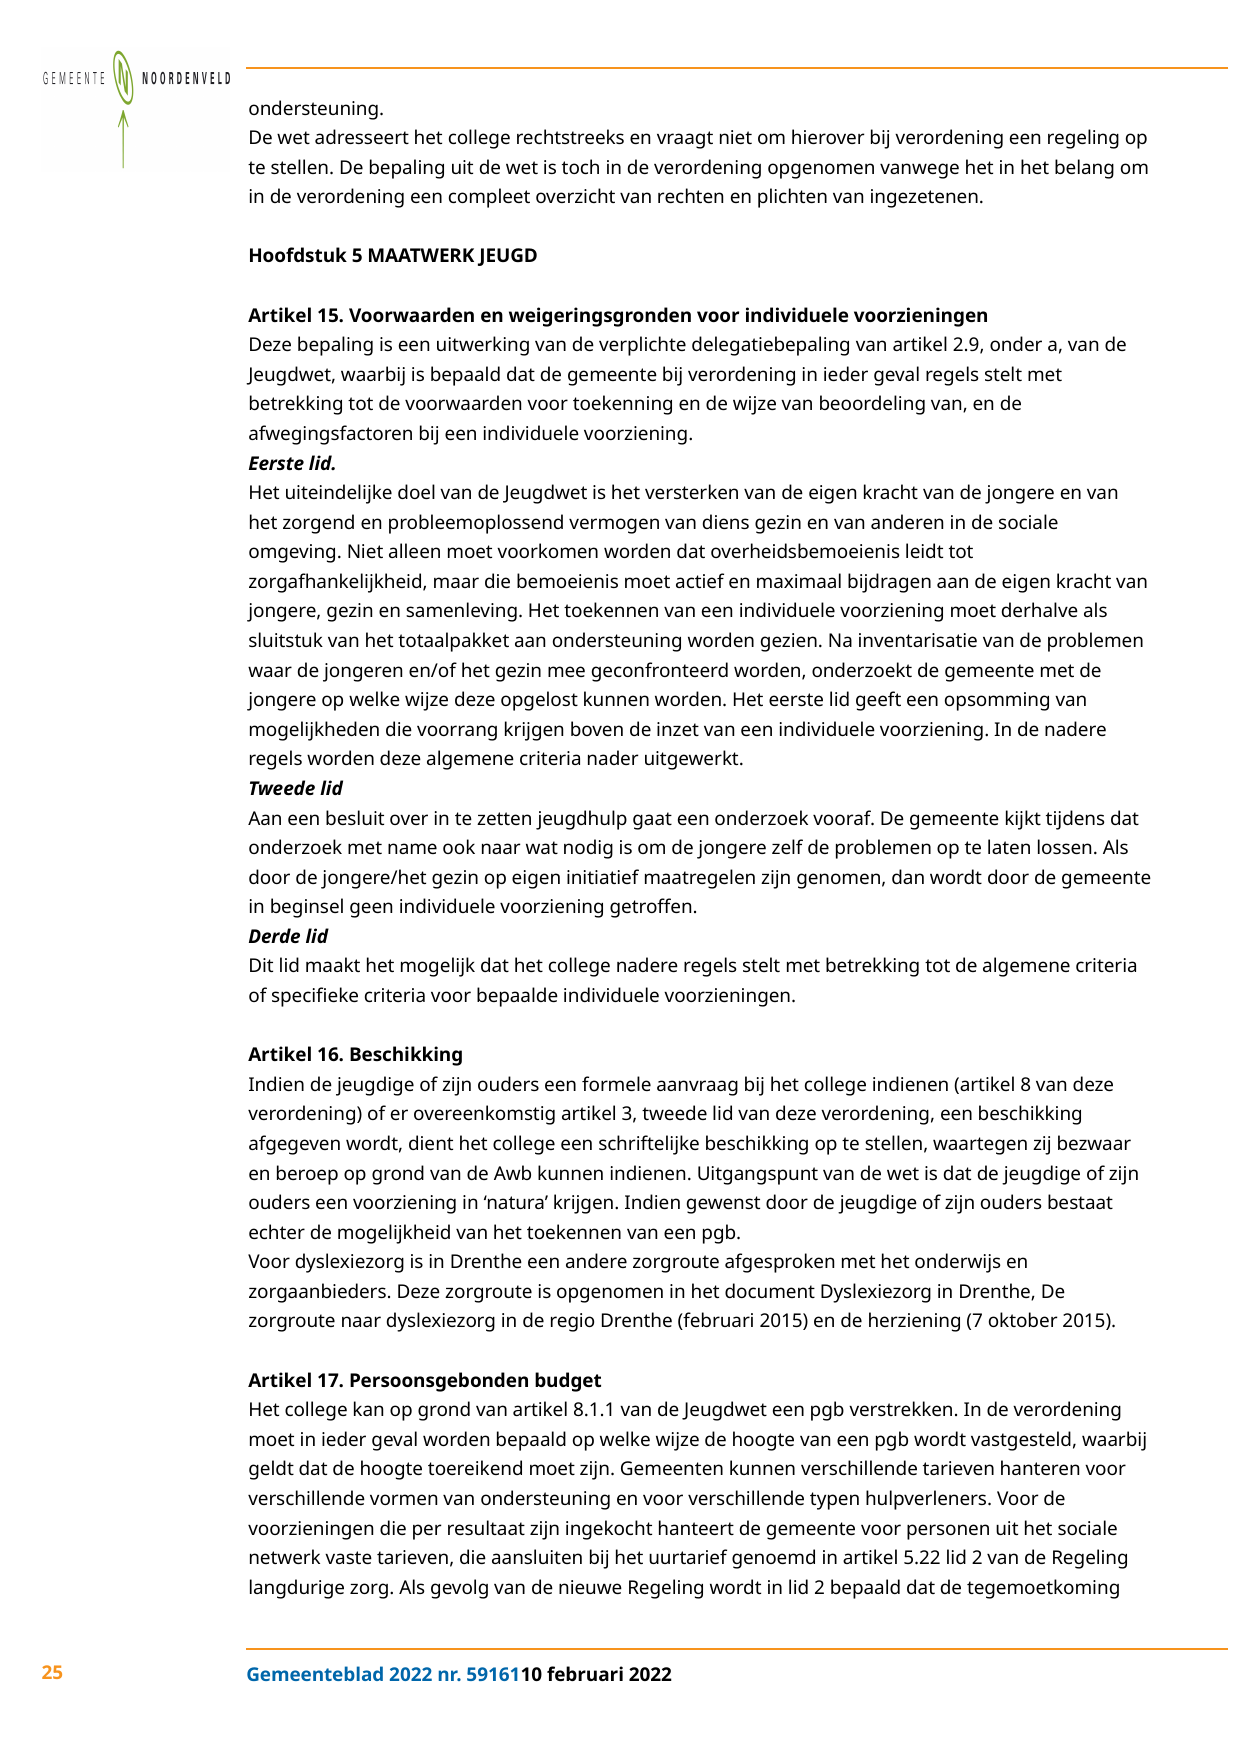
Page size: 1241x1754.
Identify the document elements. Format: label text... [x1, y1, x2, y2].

text ondersteuning. [248, 95, 1152, 121]
text Artikel 15. Voorwaarden en weigeringsgronden voor individuele voorzieningen [248, 302, 1152, 328]
text Hoofdstuk 5 MAATWERK JEUGD [248, 243, 1152, 268]
text Dit lid maakt het mogelijk dat het college nadere regels stelt met betrekking tot de algemene criteria of specifieke criteria voor bepaalde individuele voorzieningen. [248, 953, 1152, 1008]
text Deze bepaling is een uitwerking van de verplichte delegatiebepaling van artikel 2.9, onder a, van de Jeugdwet, waarbij is bepaald dat de gemeente bij verordening in ieder geval regels stelt met betrekking tot de voorwaarden voor toekenning en de wijze van beoordeling van, en de afwegingsfactoren bij een individuele voorziening. [248, 331, 1152, 446]
text Tweede lid [248, 775, 1152, 801]
text Indien de jeugdige of zijn ouders een formele aanvraag bij het college indienen (artikel 8 van deze verordening) of er overeenkomstig artikel 3, tweede lid van deze verordening, een beschikking afgegeven wordt, dient het college een schriftelijke beschikking op te stellen, waartegen zij bezwaar en beroep op grond van de Awb kunnen indienen. Uitgangspunt van de wet is dat de jeugdige of zijn ouders een voorziening in ‘natura’ krijgen. Indien gewenst door de jeugdige of zijn ouders bestaat echter de mogelijkheid van het toekennen van een pgb. [248, 1071, 1152, 1245]
text De wet adresseert het college rechtstreeks en vraagt niet om hierover bij verordening een regeling op te stellen. De bepaling uit de wet is toch in de verordening opgenomen vanwege het in het belang om in de verordening een compleet overzicht van rechten en plichten van ingezetenen. [248, 124, 1152, 209]
picture [41, 47, 231, 172]
text Het college kan op grond van artikel 8.1.1 van de Jeugdwet een pgb verstrekken. In de verordening moet in ieder geval worden bepaald op welke wijze de hoogte van een pgb wordt vastgesteld, waarbij geldt dat de hoogte toereikend moet zijn. Gemeenten kunnen verschillende tarieven hanteren voor verschillende vormen van ondersteuning en voor verschillende typen hulpverleners. Voor de voorzieningen die per resultaat zijn ingekocht hanteert de gemeente voor personen uit het sociale netwerk vaste tarieven, die aansluiten bij het uurtarief genoemd in artikel 5.22 lid 2 van de Regeling langdurige zorg. Als gevolg van de nieuwe Regeling wordt in lid 2 bepaald dat de tegemoetkoming [248, 1396, 1152, 1600]
text Aan een besluit over in te zetten jeugdhulp gaat een onderzoek vooraf. De gemeente kijkt tijdens dat onderzoek met name ook naar wat nodig is om de jongere zelf de problemen op te laten lossen. Als door de jongere/het gezin op eigen initiatief maatregelen zijn genomen, dan wordt door de gemeente in beginsel geen individuele voorziening getroffen. [248, 805, 1152, 919]
text Het uiteindelijke doel van de Jeugdwet is het versterken van de eigen kracht van de jongere en van het zorgend en probleemoplossend vermogen van diens gezin en van anderen in de sociale omgeving. Niet alleen moet voorkomen worden dat overheidsbemoeienis leidt tot zorgafhankelijkheid, maar die bemoeienis moet actief en maximaal bijdragen aan de eigen kracht van jongere, gezin en samenleving. Het toekennen van een individuele voorziening moet derhalve als sluitstuk van het totaalpakket aan ondersteuning worden gezien. Na inventarisatie van de problemen waar de jongeren en/of het gezin mee geconfronteerd worden, onderzoekt de gemeente met de jongere op welke wijze deze opgelost kunnen worden. Het eerste lid geeft een opsomming van mogelijkheden die voorrang krijgen boven de inzet van een individuele voorziening. In de nadere regels worden deze algemene criteria nader uitgewerkt. [248, 479, 1152, 771]
text Derde lid [248, 923, 1152, 949]
text Voor dyslexiezorg is in Drenthe een andere zorgroute afgesproken met het onderwijs en zorgaanbieders. Deze zorgroute is opgenomen in het document Dyslexiezorg in Drenthe, De zorgroute naar dyslexiezorg in de regio Drenthe (februari 2015) en de herziening (7 oktober 2015). [248, 1248, 1152, 1333]
text Artikel 17. Persoonsgebonden budget [248, 1367, 1152, 1393]
text Artikel 16. Beschikking [248, 1041, 1152, 1067]
text Eerste lid. [248, 450, 1152, 476]
